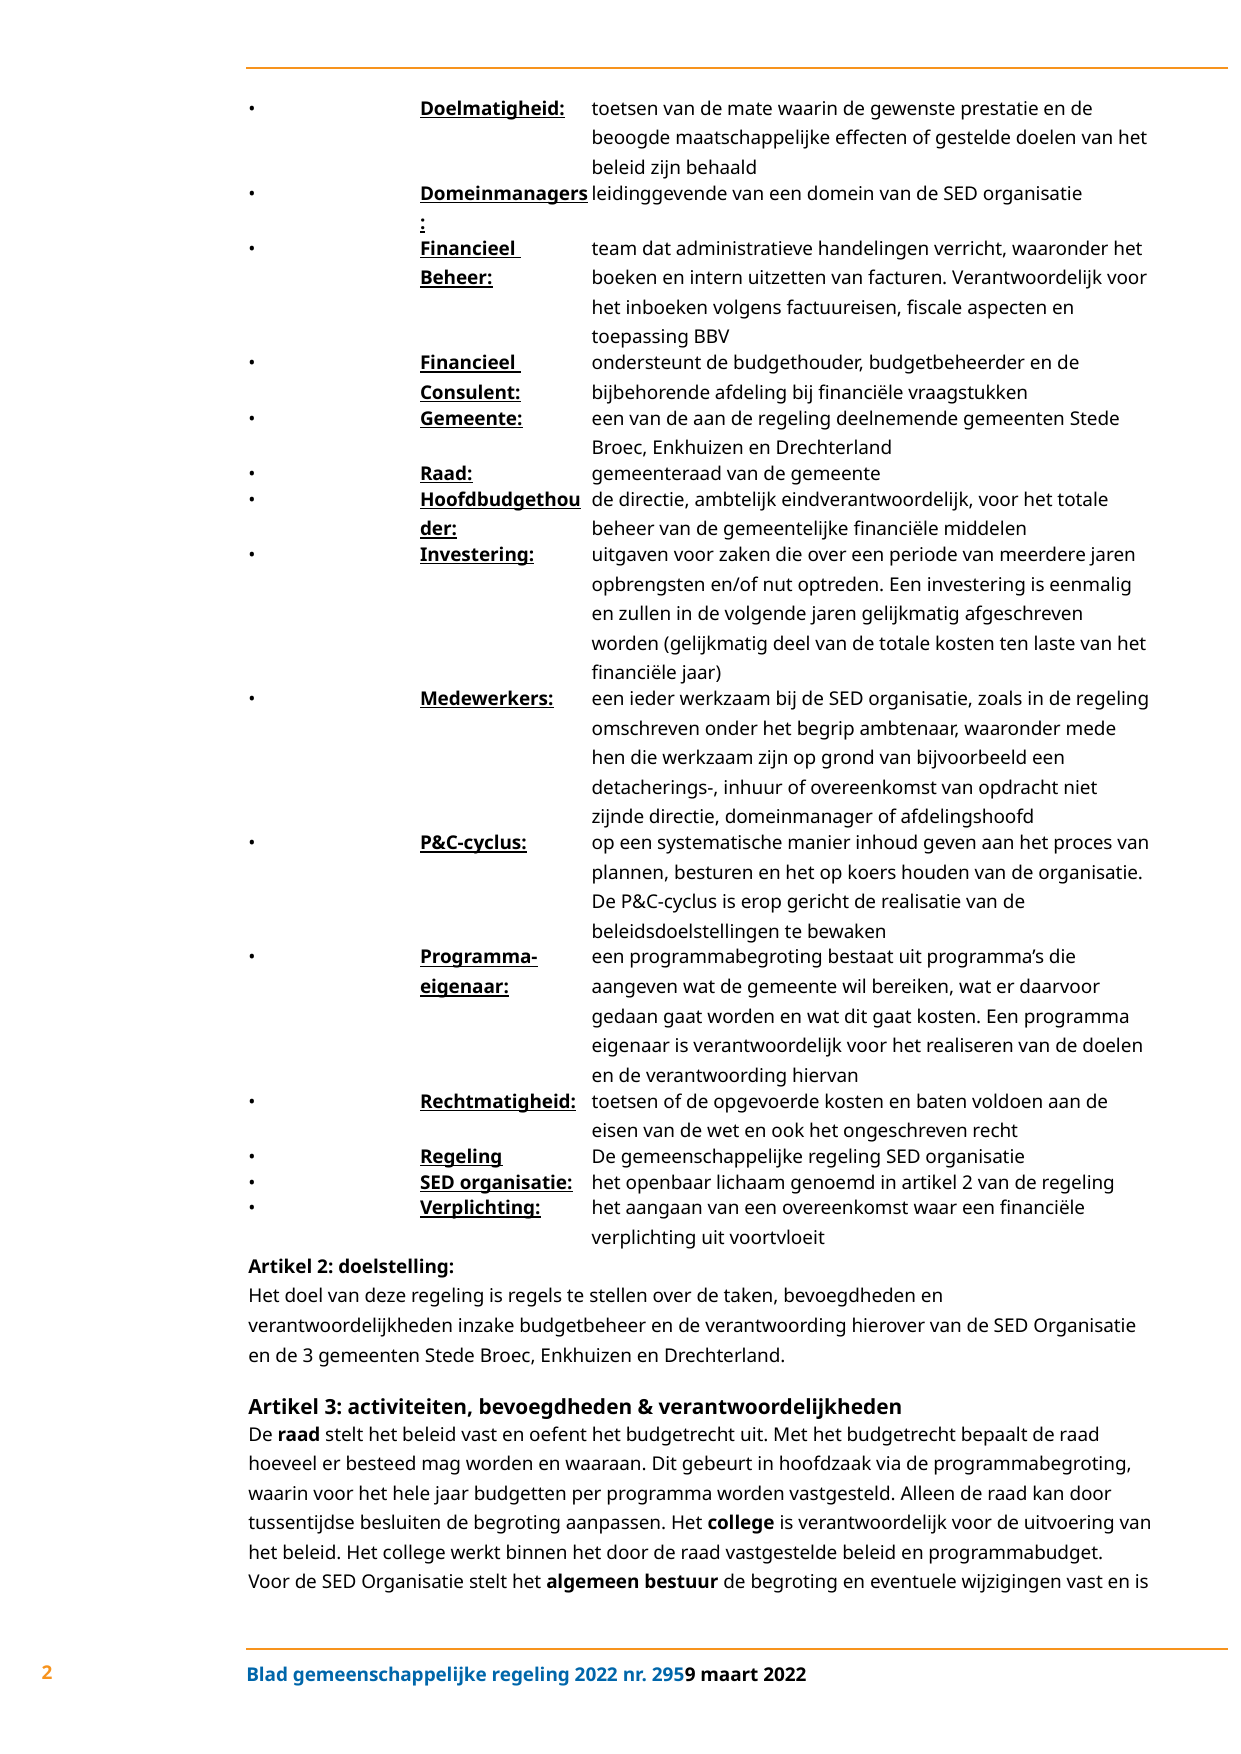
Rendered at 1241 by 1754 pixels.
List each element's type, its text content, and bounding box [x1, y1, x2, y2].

text Artikel 3: activiteiten, bevoegdheden & verantwoordelijkheden [248, 1392, 1152, 1421]
table_cell Hoofdbudgethouder: [420, 486, 591, 541]
table_cell gemeenteraad van de gemeente [591, 460, 1152, 486]
table_cell Financieel Consulent: [420, 350, 591, 405]
table_cell • [248, 95, 420, 180]
table_cell • [248, 944, 420, 1088]
table_cell • [248, 405, 420, 460]
table_cell een programmabegroting bestaat uit programma’s die aangeven wat de gemeente wil bereiken, wat er daarvoor gedaan gaat worden en wat dit gaat kosten. Een programma eigenaar is verantwoordelijk voor het realiseren van de doelen en de verantwoording hiervan [591, 944, 1152, 1088]
table_cell Programma-eigenaar: [420, 944, 591, 1088]
table_cell Domeinmanagers: [420, 180, 591, 235]
table_cell Medewerkers: [420, 685, 591, 829]
picture [41, 47, 231, 172]
table_cell op een systematische manier inhoud geven aan het proces van plannen, besturen en het op koers houden van de organisatie. De P&C-cyclus is erop gericht de realisatie van de beleidsdoelstellingen te bewaken [591, 829, 1152, 944]
table_cell team dat administratieve handelingen verricht, waaronder het boeken en intern uitzetten van facturen. Verantwoordelijk voor het inboeken volgens factuureisen, fiscale aspecten en toepassing BBV [591, 235, 1152, 349]
table_cell • [248, 180, 420, 235]
text Het doel van deze regeling is regels te stellen over de taken, bevoegdheden en verantwoordelijkheden inzake budgetbeheer en de verantwoording hierover van de SED Organisatie en de 3 gemeenten Stede Broec, Enkhuizen en Drechterland. [248, 1283, 1152, 1368]
table_cell • [248, 1088, 420, 1143]
table_cell ondersteunt de budgethouder, budgetbeheerder en de bijbehorende afdeling bij financiële vraagstukken [591, 350, 1152, 405]
table_cell Gemeente: [420, 405, 591, 460]
table_cell leidinggevende van een domein van de SED organisatie [591, 180, 1152, 235]
table_cell Regeling [420, 1143, 591, 1169]
table_cell Verplichting: [420, 1195, 591, 1250]
table_cell Doelmatigheid: [420, 95, 591, 180]
table_cell • [248, 1195, 420, 1250]
text Artikel 2: doelstelling: [248, 1253, 1152, 1279]
table_cell • [248, 460, 420, 486]
table_cell Raad: [420, 460, 591, 486]
table_cell uitgaven voor zaken die over een periode van meerdere jaren opbrengsten en/of nut optreden. Een investering is eenmalig en zullen in de volgende jaren gelijkmatig afgeschreven worden (gelijkmatig deel van de totale kosten ten laste van het financiële jaar) [591, 541, 1152, 685]
table_cell toetsen van de mate waarin de gewenste prestatie en de beoogde maatschappelijke effecten of gestelde doelen van het beleid zijn behaald [591, 95, 1152, 180]
table_cell toetsen of de opgevoerde kosten en baten voldoen aan de eisen van de wet en ook het ongeschreven recht [591, 1088, 1152, 1143]
table_cell Rechtmatigheid: [420, 1088, 591, 1143]
table_cell • [248, 1143, 420, 1169]
table_cell Investering: [420, 541, 591, 685]
table_cell • [248, 829, 420, 944]
table_cell een ieder werkzaam bij de SED organisatie, zoals in de regeling omschreven onder het begrip ambtenaar, waaronder mede hen die werkzaam zijn op grond van bijvoorbeeld een detacherings-, inhuur of overeenkomst van opdracht niet zijnde directie, domeinmanager of afdelingshoofd [591, 685, 1152, 829]
table_cell de directie, ambtelijk eindverantwoordelijk, voor het totale beheer van de gemeentelijke financiële middelen [591, 486, 1152, 541]
table_cell • [248, 235, 420, 349]
text De raad stelt het beleid vast en oefent het budgetrecht uit. Met het budgetrecht bepaalt de raad hoeveel er besteed mag worden en waaraan. Dit gebeurt in hoofdzaak via de programmabegroting, waarin voor het hele jaar budgetten per programma worden vastgesteld. Alleen de raad kan door tussentijdse besluiten de begroting aanpassen. Het college is verantwoordelijk voor de uitvoering van het beleid. Het college werkt binnen het door de raad vastgestelde beleid en programmabudget. [248, 1421, 1152, 1565]
table_cell • [248, 541, 420, 685]
table_cell P&C-cyclus: [420, 829, 591, 944]
table_cell het aangaan van een overeenkomst waar een financiële verplichting uit voortvloeit [591, 1195, 1152, 1250]
table_cell het openbaar lichaam genoemd in artikel 2 van de regeling [591, 1169, 1152, 1194]
table_cell De gemeenschappelijke regeling SED organisatie [591, 1143, 1152, 1169]
table_cell • [248, 1169, 420, 1194]
table_cell een van de aan de regeling deelnemende gemeenten Stede Broec, Enkhuizen en Drechterland [591, 405, 1152, 460]
table_cell Financieel Beheer: [420, 235, 591, 349]
table_cell • [248, 685, 420, 829]
table_cell • [248, 486, 420, 541]
text Voor de SED Organisatie stelt het algemeen bestuur de begroting en eventuele wijzigingen vast en is [248, 1569, 1152, 1594]
table_cell • [248, 350, 420, 405]
table_cell SED organisatie: [420, 1169, 591, 1194]
